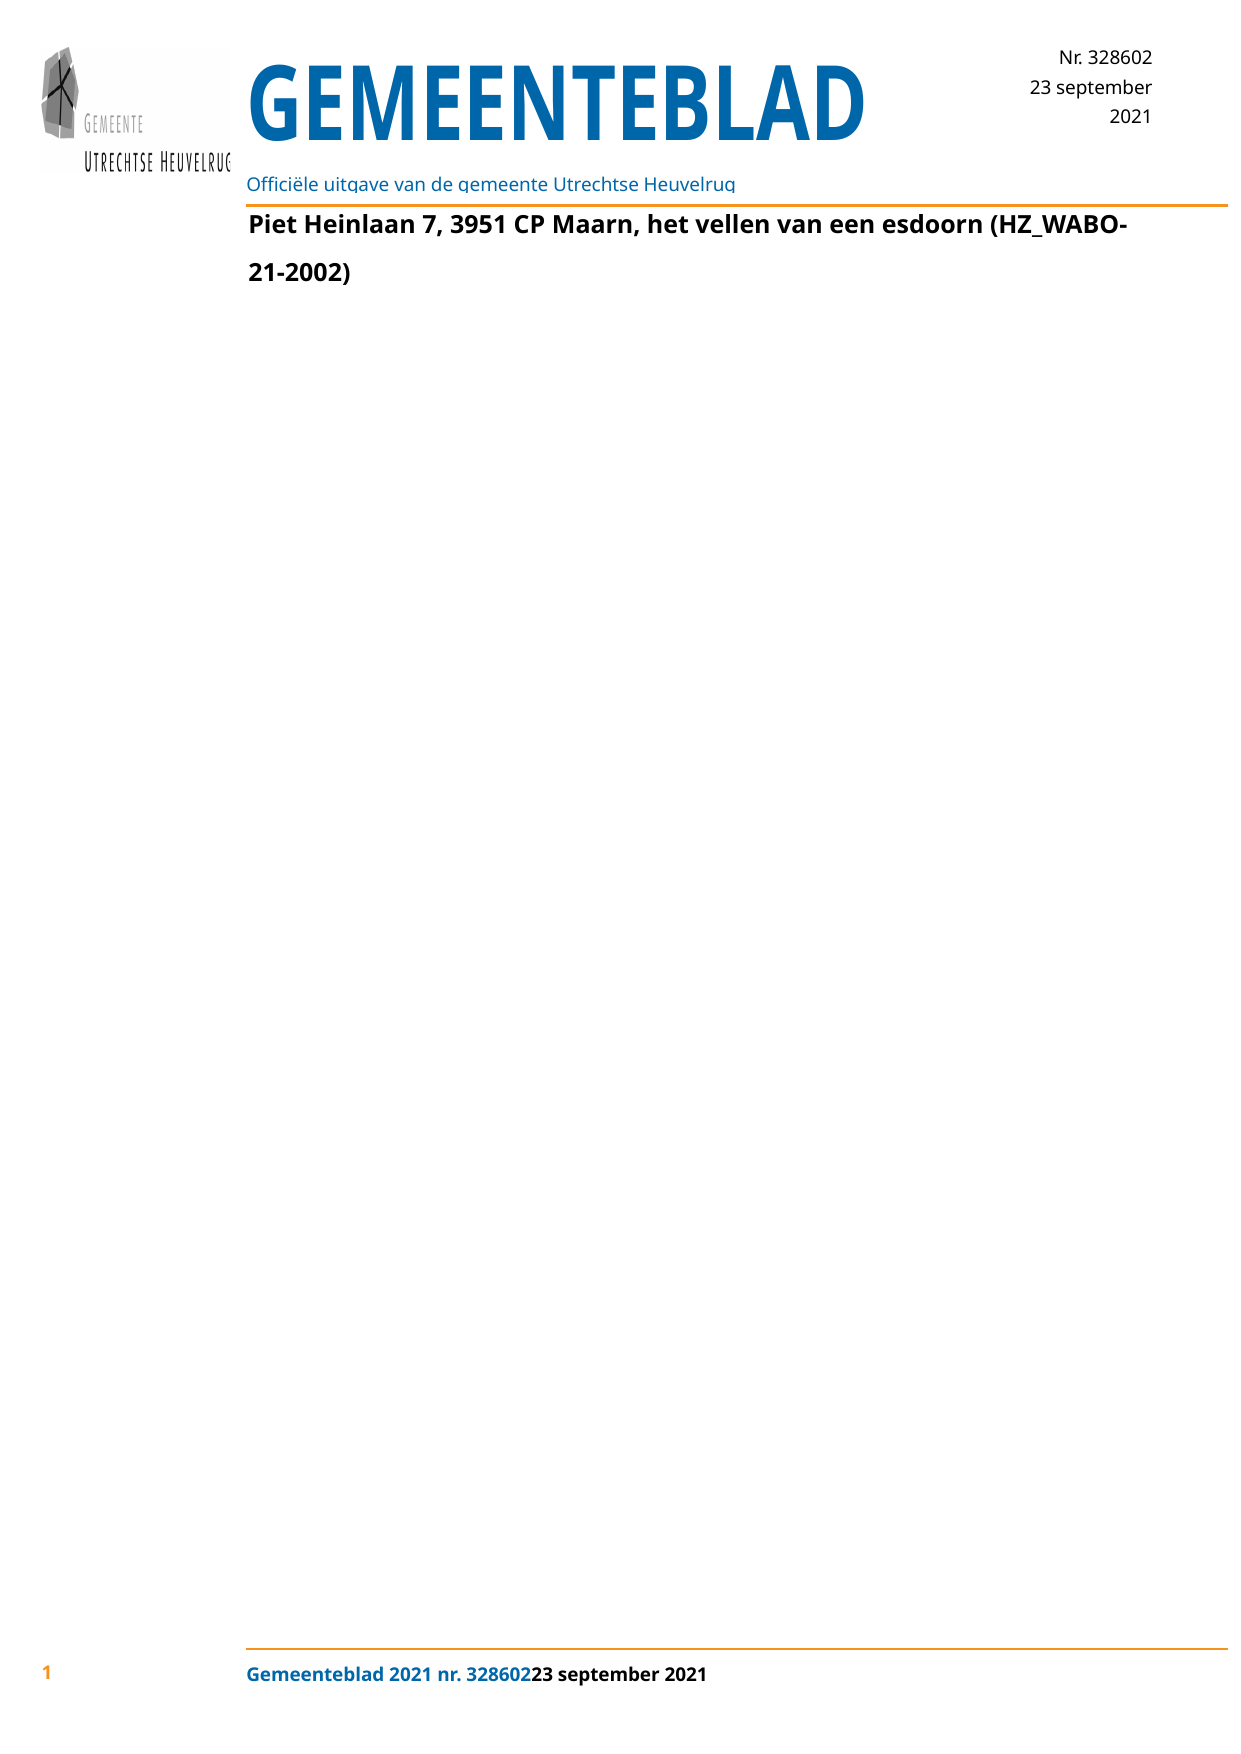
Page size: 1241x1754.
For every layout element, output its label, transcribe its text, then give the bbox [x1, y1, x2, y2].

picture [41, 47, 231, 172]
text Piet Heinlaan 7, 3951 CP Maarn, het vellen van een esdoorn (HZ_WABO-21-2002) [248, 207, 1152, 288]
